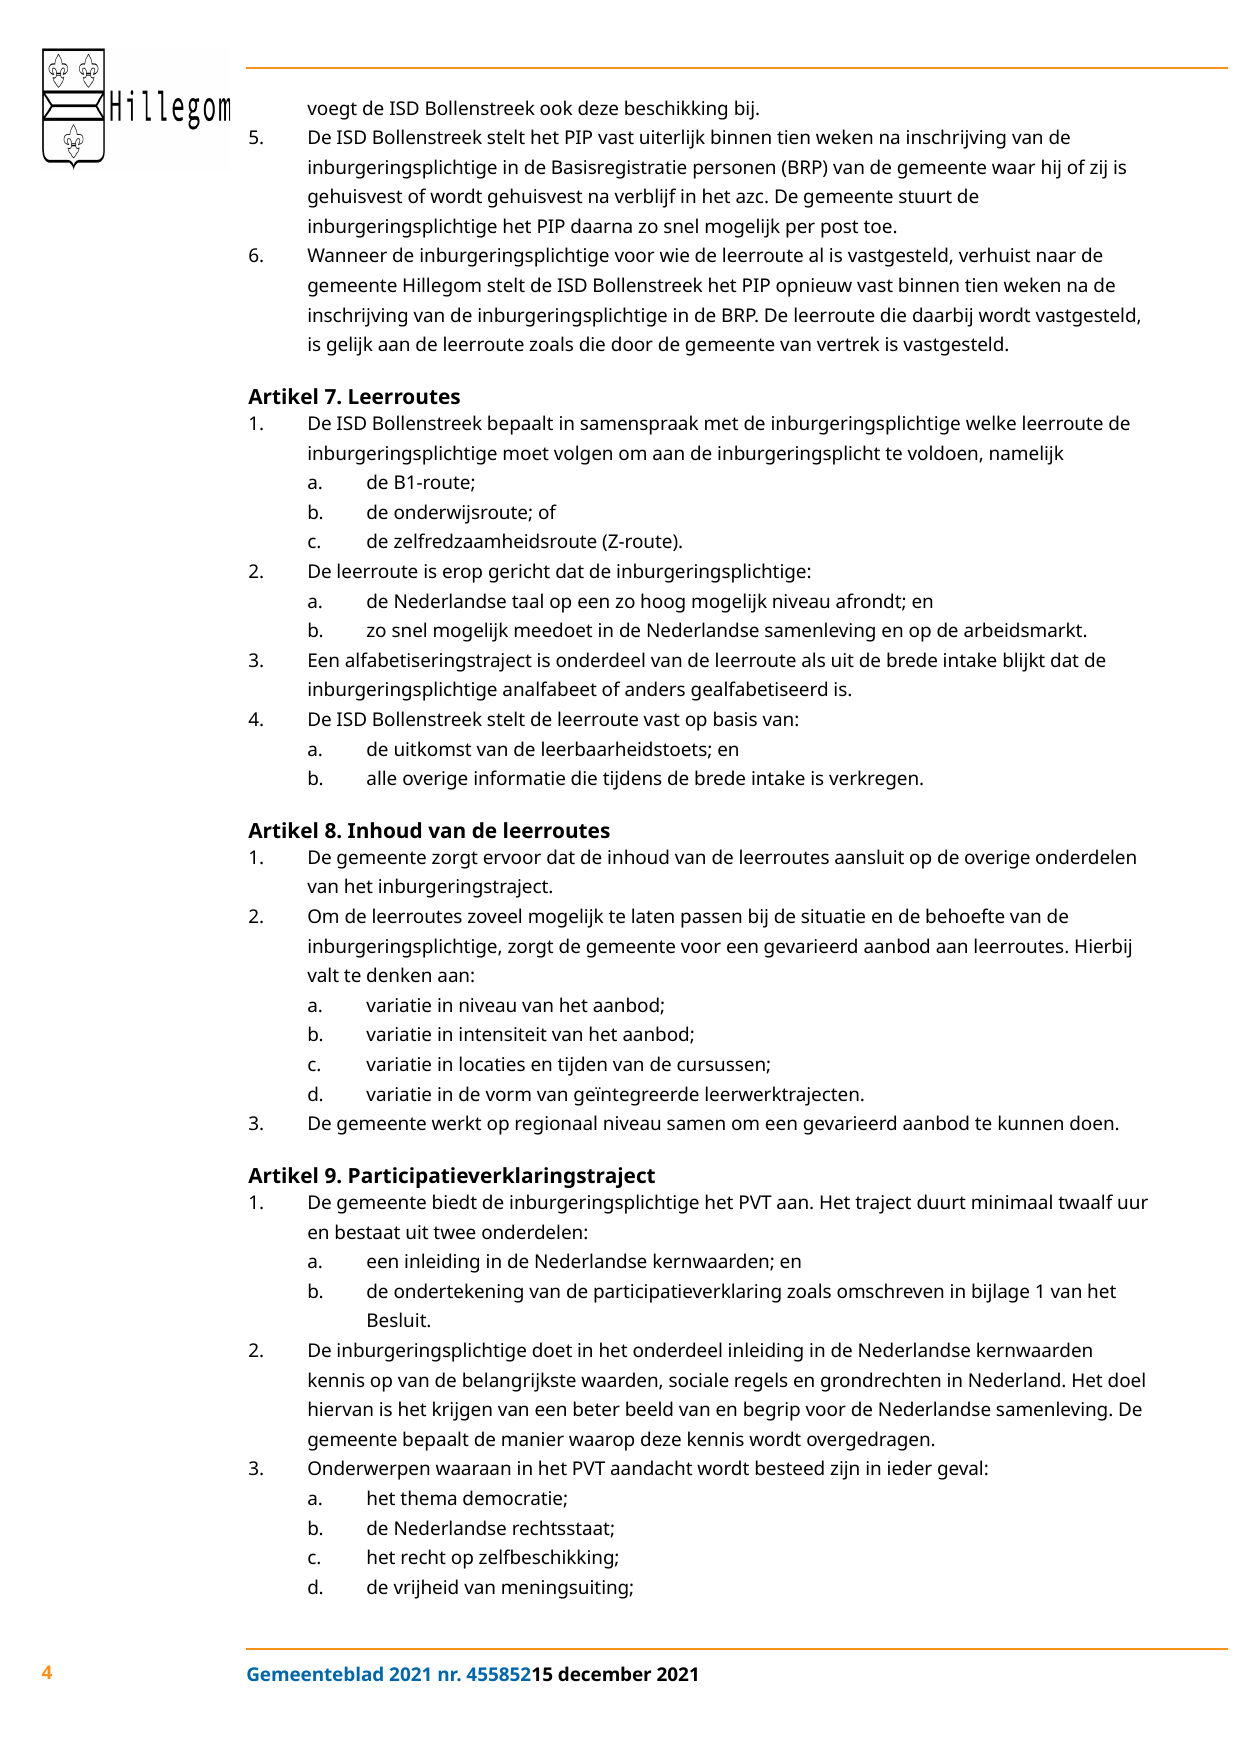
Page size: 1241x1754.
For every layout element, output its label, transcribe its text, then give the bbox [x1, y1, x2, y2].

list de vrijheid van meningsuiting; [307, 1574, 1152, 1599]
list Wanneer de inburgeringsplichtige voor wie de leerroute al is vastgesteld, verhuist naar de gemeente Hillegom stelt de ISD Bollenstreek het PIP opnieuw vast binnen tien weken na de inschrijving van de inburgeringsplichtige in de BRP. De leerroute die daarbij wordt vastgesteld, is gelijk aan de leerroute zoals die door de gemeente van vertrek is vastgesteld. [248, 243, 1152, 357]
list variatie in niveau van het aanbod; [307, 992, 1152, 1018]
list variatie in de vorm van geïntegreerde leerwerktrajecten. [307, 1081, 1152, 1107]
list De ISD Bollenstreek bepaalt in samenspraak met de inburgeringsplichtige welke leerroute de inburgeringsplichtige moet volgen om aan de inburgeringsplicht te voldoen, namelijk [248, 410, 1152, 466]
list Om de leerroutes zoveel mogelijk te laten passen bij de situatie en de behoefte van de inburgeringsplichtige, zorgt de gemeente voor een gevarieerd aanbod aan leerroutes. Hierbij valt te denken aan: [248, 903, 1152, 988]
list de uitkomst van de leerbaarheidstoets; en [307, 736, 1152, 761]
list het thema democratie; [307, 1485, 1152, 1511]
text Artikel 7. Leerroutes [248, 382, 1152, 410]
list De gemeente werkt op regionaal niveau samen om een gevarieerd aanbod te kunnen doen. [248, 1110, 1152, 1136]
list De leerroute is erop gericht dat de inburgeringsplichtige: [248, 558, 1152, 584]
list voegt de ISD Bollenstreek ook deze beschikking bij. [248, 95, 1152, 121]
list alle overige informatie die tijdens de brede intake is verkregen. [307, 765, 1152, 791]
list De gemeente zorgt ervoor dat de inhoud van de leerroutes aansluit op de overige onderdelen van het inburgeringstraject. [248, 844, 1152, 899]
list de onderwijsroute; of [307, 499, 1152, 525]
list zo snel mogelijk meedoet in de Nederlandse samenleving en op de arbeidsmarkt. [307, 617, 1152, 643]
text Artikel 9. Participatieverklaringstraject [248, 1161, 1152, 1189]
list de Nederlandse taal op een zo hoog mogelijk niveau afrondt; en [307, 588, 1152, 613]
list De inburgeringsplichtige doet in het onderdeel inleiding in de Nederlandse kernwaarden kennis op van de belangrijkste waarden, sociale regels en grondrechten in Nederland. Het doel hiervan is het krijgen van een beter beeld van en begrip voor de Nederlandse samenleving. De gemeente bepaalt de manier waarop deze kennis wordt overgedragen. [248, 1337, 1152, 1452]
picture [41, 47, 231, 172]
list variatie in intensiteit van het aanbod; [307, 1022, 1152, 1047]
list het recht op zelfbeschikking; [307, 1544, 1152, 1570]
list de ondertekening van de participatieverklaring zoals omschreven in bijlage 1 van het Besluit. [307, 1278, 1152, 1333]
list de Nederlandse rechtsstaat; [307, 1515, 1152, 1540]
list de zelfredzaamheidsroute (Z-route). [307, 529, 1152, 554]
list variatie in locaties en tijden van de cursussen; [307, 1051, 1152, 1077]
list Onderwerpen waaraan in het PVT aandacht wordt besteed zijn in ieder geval: [248, 1456, 1152, 1481]
list De gemeente biedt de inburgeringsplichtige het PVT aan. Het traject duurt minimaal twaalf uur en bestaat uit twee onderdelen: [248, 1189, 1152, 1244]
list de B1-route; [307, 469, 1152, 495]
list De ISD Bollenstreek stelt het PIP vast uiterlijk binnen tien weken na inschrijving van de inburgeringsplichtige in de Basisregistratie personen (BRP) van de gemeente waar hij of zij is gehuisvest of wordt gehuisvest na verblijf in het azc. De gemeente stuurt de inburgeringsplichtige het PIP daarna zo snel mogelijk per post toe. [248, 124, 1152, 239]
text Artikel 8. Inhoud van de leerroutes [248, 816, 1152, 844]
list Een alfabetiseringstraject is onderdeel van de leerroute als uit de brede intake blijkt dat de inburgeringsplichtige analfabeet of anders gealfabetiseerd is. [248, 647, 1152, 702]
list De ISD Bollenstreek stelt de leerroute vast op basis van: [248, 706, 1152, 732]
list een inleiding in de Nederlandse kernwaarden; en [307, 1248, 1152, 1274]
